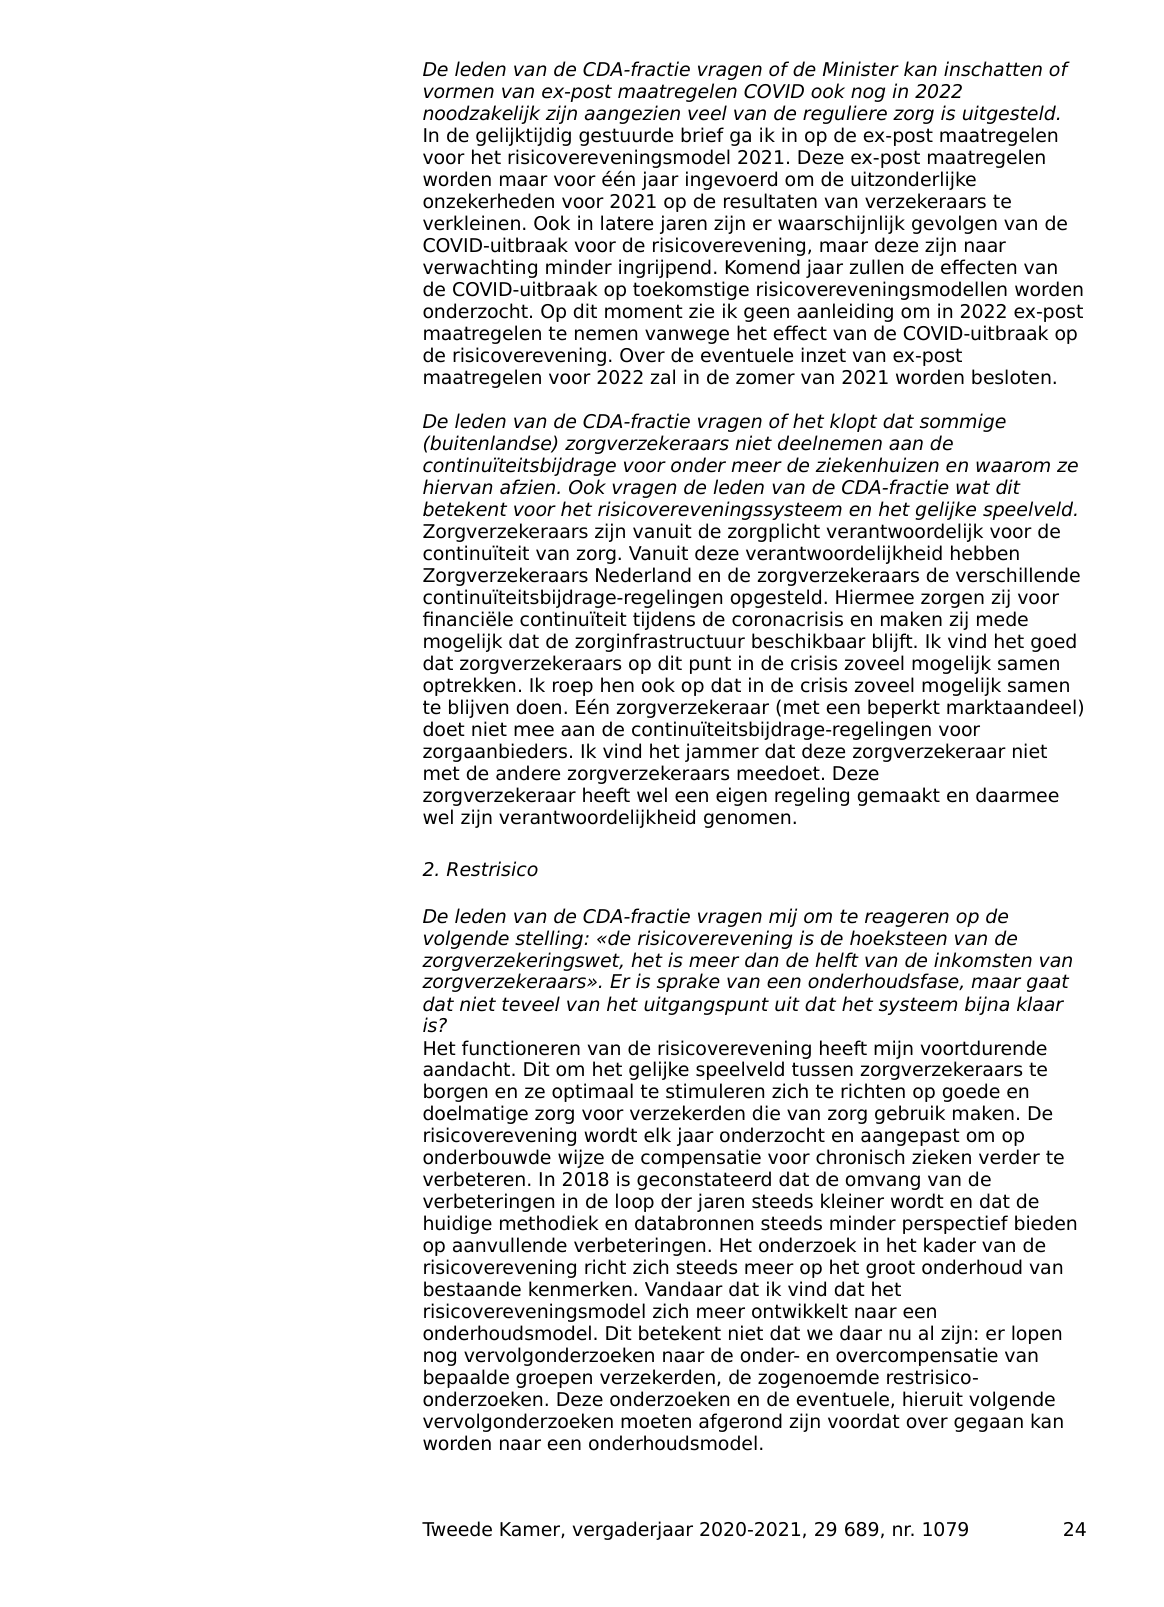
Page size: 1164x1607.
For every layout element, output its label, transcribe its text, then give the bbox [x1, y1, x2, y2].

text Zorgverzekeraars zijn vanuit de zorgplicht verantwoordelijk voor de continuïteit van zorg. Vanuit deze verantwoordelijkheid hebben Zorgverzekeraars Nederland en de zorgverzekeraars de verschillende continuïteitsbijdrage-regelingen opgesteld. Hiermee zorgen zij voor financiële continuïteit tijdens de coronacrisis en maken zij mede mogelijk dat de zorginfrastructuur beschikbaar blijft. Ik vind het goed dat zorgverzekeraars op dit punt in de crisis zoveel mogelijk samen optrekken. Ik roep hen ook op dat in de crisis zoveel mogelijk samen te blijven doen. Eén zorgverzekeraar (met een beperkt marktaandeel) doet niet mee aan de continuïteitsbijdrage-regelingen voor zorgaanbieders. Ik vind het jammer dat deze zorgverzekeraar niet met de andere zorgverzekeraars meedoet. Deze [422, 521, 1087, 784]
text De leden van de CDA-fractie vragen of de Minister kan inschatten of vormen van ex-post maatregelen COVID ook nog in 2022 noodzakelijk zijn aangezien veel van de reguliere zorg is uitgesteld. [422, 59, 1087, 125]
text zorgverzekeraar heeft wel een eigen regeling gemaakt en daarmee wel zijn verantwoordelijkheid genomen. [422, 784, 1087, 828]
text De leden van de CDA-fractie vragen mij om te reageren op de volgende stelling: «de risicoverevening is de hoeksteen van de zorgverzekeringswet, het is meer dan de helft van de inkomsten van zorgverzekeraars». Er is sprake van een onderhoudsfase, maar gaat dat niet teveel van het uitgangspunt uit dat het systeem bijna klaar is? [422, 906, 1087, 1037]
subtitle 2. Restrisico [422, 858, 1087, 881]
text De leden van de CDA-fractie vragen of het klopt dat sommige (buitenlandse) zorgverzekeraars niet deelnemen aan de continuïteitsbijdrage voor onder meer de ziekenhuizen en waarom ze hiervan afzien. Ook vragen de leden van de CDA-fractie wat dit betekent voor het risicovereveningssysteem en het gelijke speelveld. [422, 411, 1087, 521]
text In de gelijktijdig gestuurde brief ga ik in op de ex-post maatregelen voor het risicovereveningsmodel 2021. Deze ex-post maatregelen worden maar voor één jaar ingevoerd om de uitzonderlijke onzekerheden voor 2021 op de resultaten van verzekeraars te verkleinen. Ook in latere jaren zijn er waarschijnlijk gevolgen van de COVID-uitbraak voor de risicoverevening, maar deze zijn naar verwachting minder ingrijpend. Komend jaar zullen de effecten van de COVID-uitbraak op toekomstige risicovereveningsmodellen worden onderzocht. Op dit moment zie ik geen aanleiding om in 2022 ex-post maatregelen te nemen vanwege het effect van de COVID-uitbraak op de risicoverevening. Over de eventuele inzet van ex-post maatregelen voor 2022 zal in de zomer van 2021 worden besloten. [422, 125, 1087, 389]
text Het functioneren van de risicoverevening heeft mijn voortdurende aandacht. Dit om het gelijke speelveld tussen zorgverzekeraars te borgen en ze optimaal te stimuleren zich te richten op goede en doelmatige zorg voor verzekerden die van zorg gebruik maken. De risicoverevening wordt elk jaar onderzocht en aangepast om op onderbouwde wijze de compensatie voor chronisch zieken verder te verbeteren. In 2018 is geconstateerd dat de omvang van de verbeteringen in de loop der jaren steeds kleiner wordt en dat de huidige methodiek en databronnen steeds minder perspectief bieden op aanvullende verbeteringen. Het onderzoek in het kader van de risicoverevening richt zich steeds meer op het groot onderhoud van bestaande kenmerken. Vandaar dat ik vind dat het risicovereveningsmodel zich meer ontwikkelt naar een onderhoudsmodel. Dit betekent niet dat we daar nu al zijn: er lopen nog vervolgonderzoeken naar de onder- en overcompensatie van bepaalde groepen verzekerden, de zogenoemde restrisico-onderzoeken. Deze onderzoeken en de eventuele, hieruit volgende vervolgonderzoeken moeten afgerond zijn voordat over gegaan kan worden naar een onderhoudsmodel. [422, 1037, 1087, 1455]
